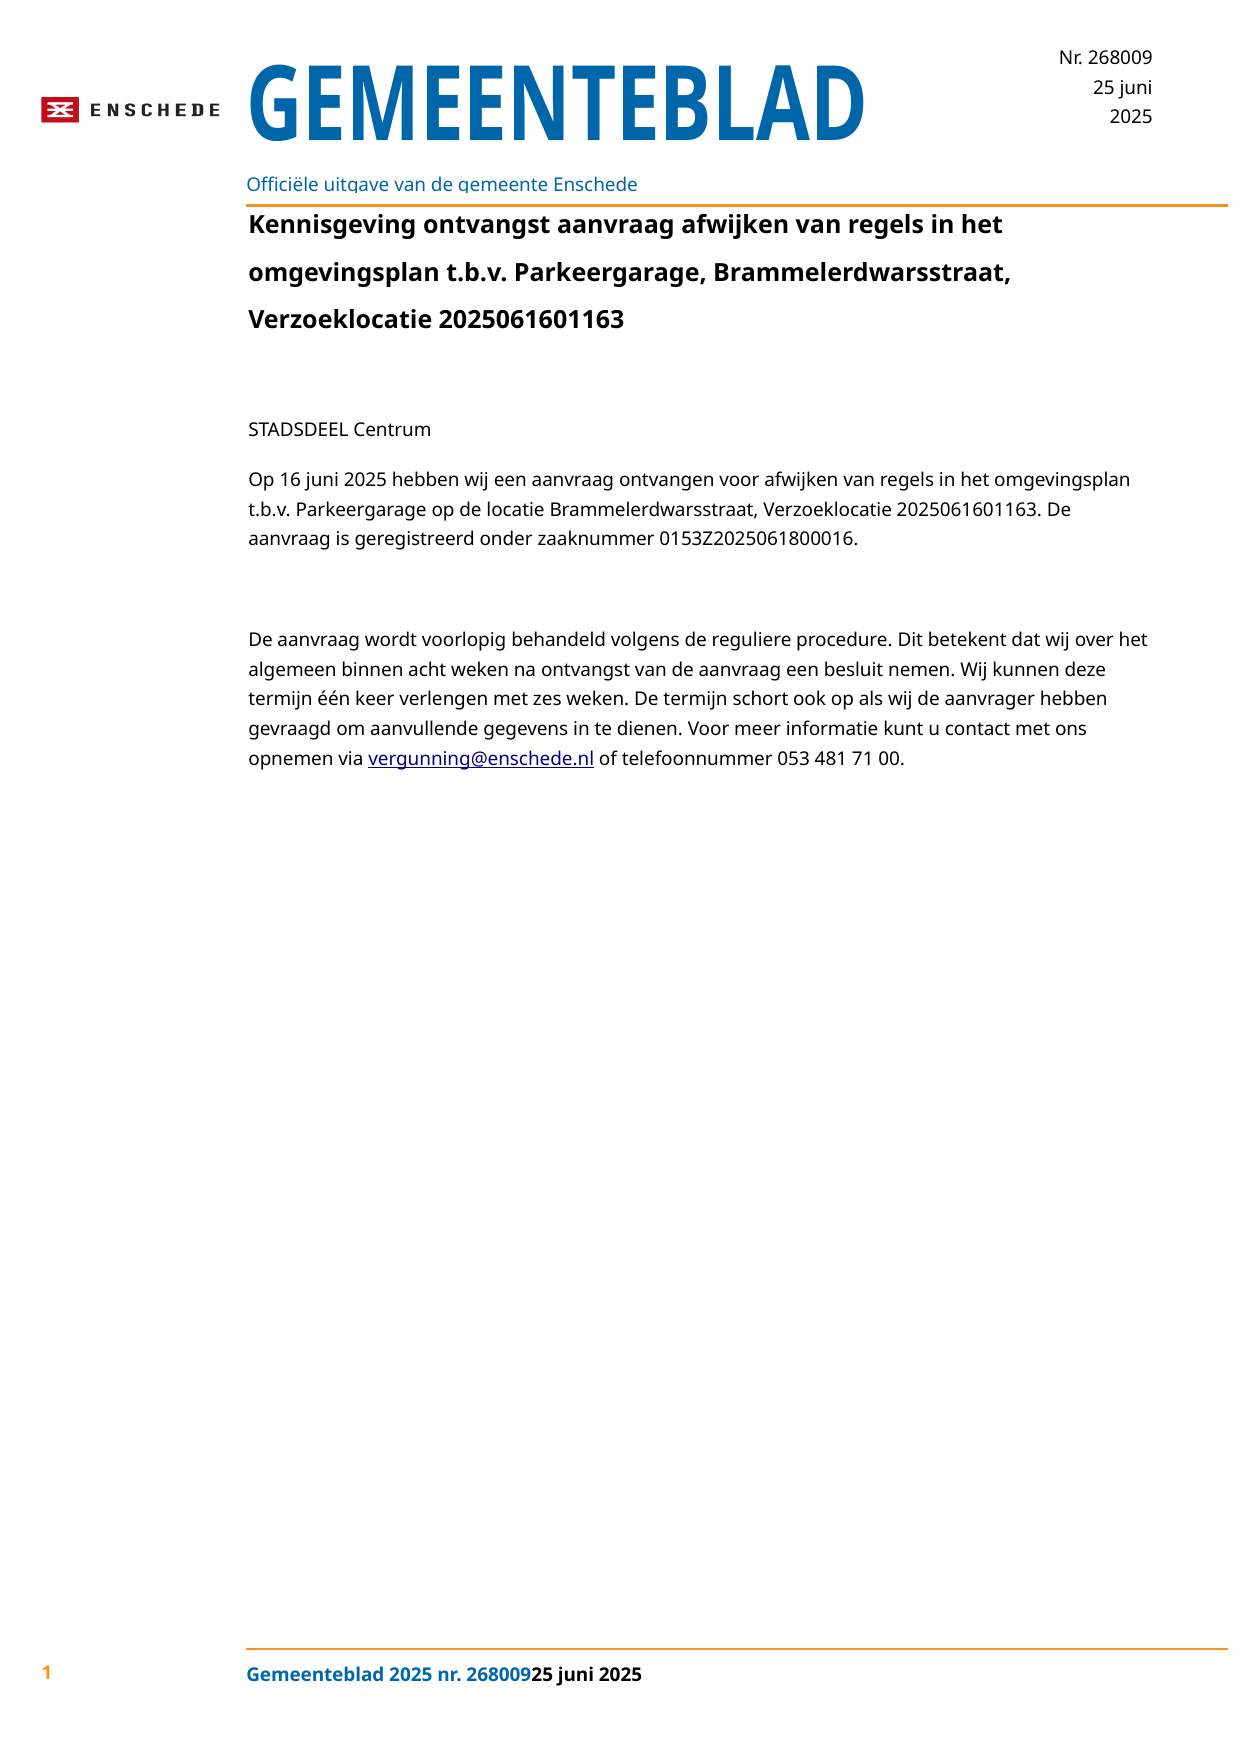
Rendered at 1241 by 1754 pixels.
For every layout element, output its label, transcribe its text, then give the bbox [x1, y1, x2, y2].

text De aanvraag wordt voorlopig behandeld volgens de reguliere procedure. Dit betekent dat wij over het algemeen binnen acht weken na ontvangst van de aanvraag een besluit nemen. Wij kunnen deze termijn één keer verlengen met zes weken. De termijn schort ook op als wij de aanvrager hebben gevraagd om aanvullende gegevens in te dienen. Voor meer informatie kunt u contact met ons opnemen via vergunning@enschede.nl of telefoonnummer 053 481 71 00. [248, 626, 1152, 770]
text STADSDEEL Centrum [248, 416, 1152, 442]
text Kennisgeving ontvangst aanvraag afwijken van regels in het omgevingsplan t.b.v. Parkeergarage, Brammelerdwarsstraat, Verzoeklocatie 2025061601163 [248, 207, 1152, 336]
text Op 16 juni 2025 hebben wij een aanvraag ontvangen voor afwijken van regels in het omgevingsplan t.b.v. Parkeergarage op de locatie Brammelerdwarsstraat, Verzoeklocatie 2025061601163. De aanvraag is geregistreerd onder zaaknummer 0153Z2025061800016. [248, 466, 1152, 551]
picture [41, 47, 231, 172]
